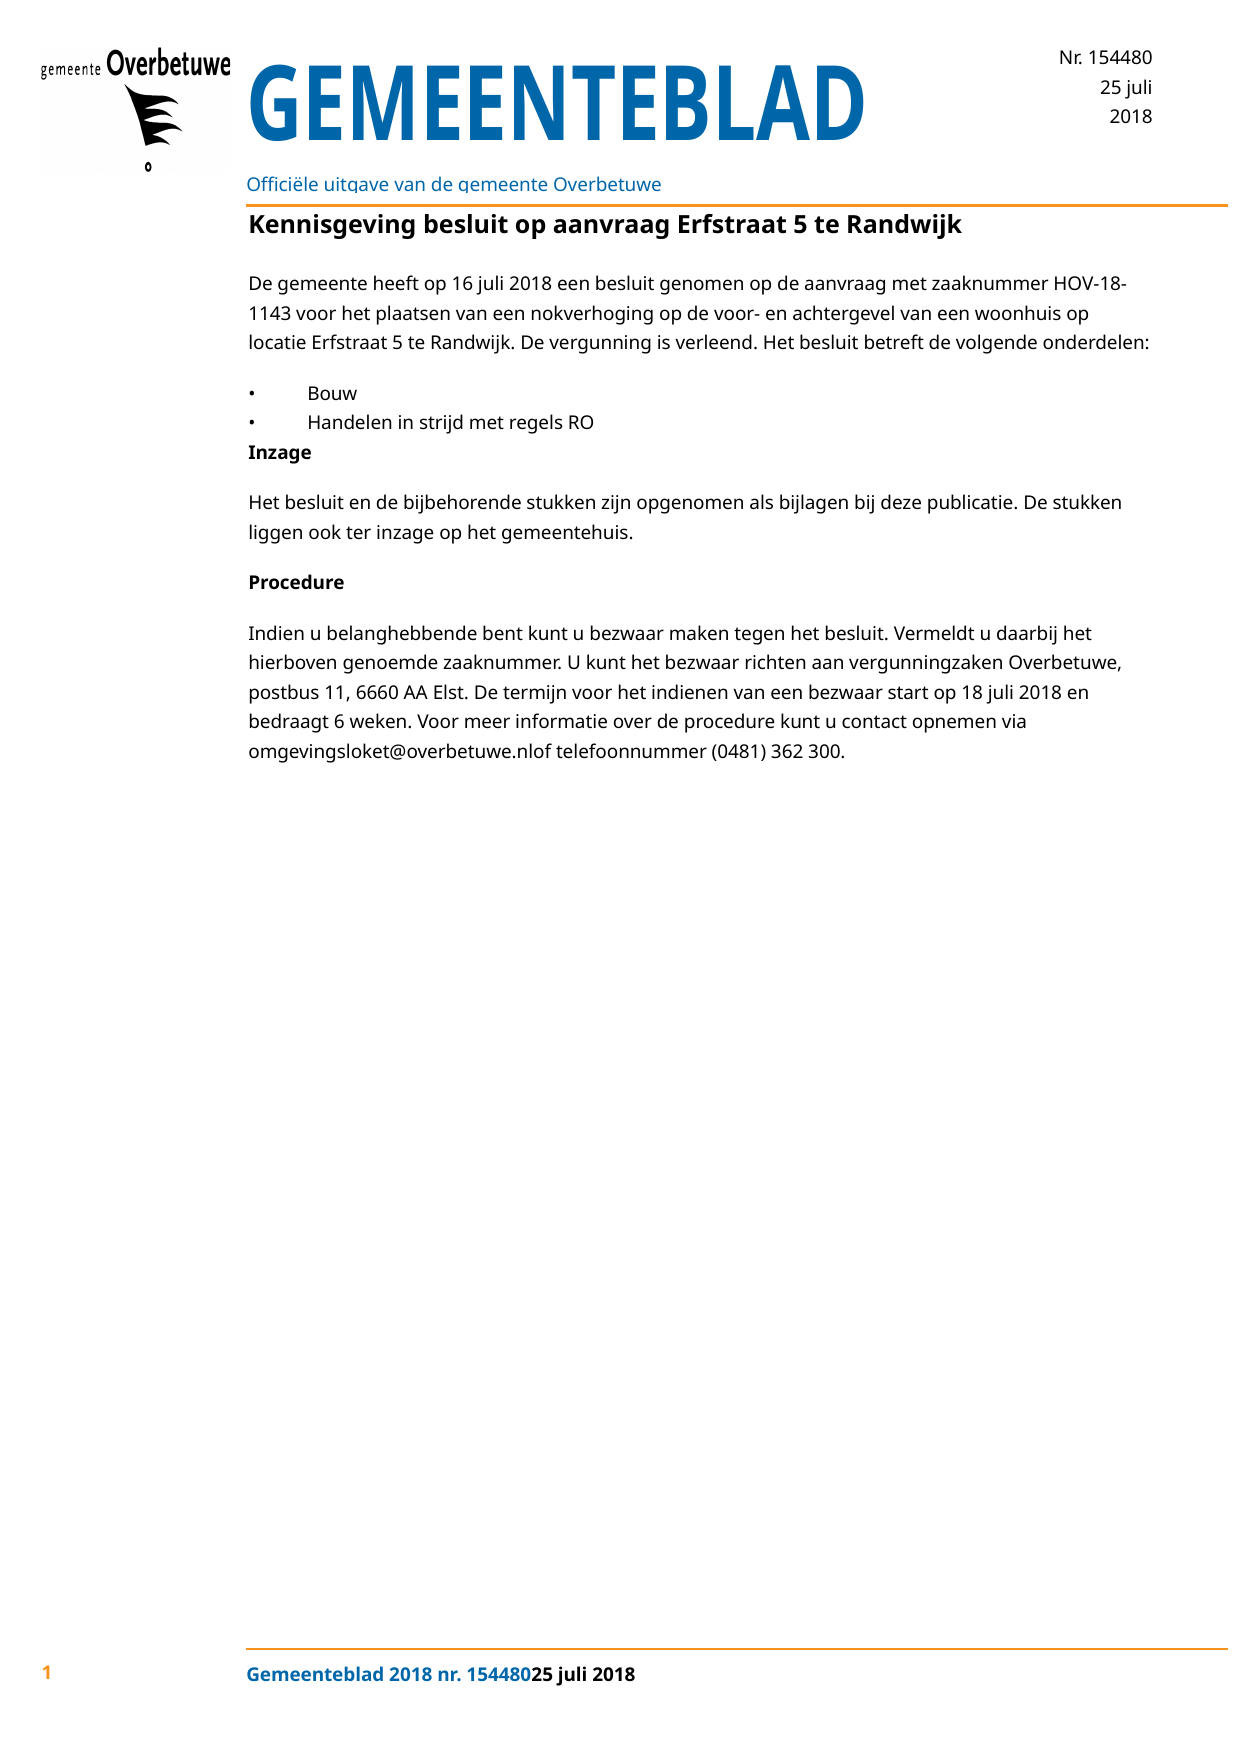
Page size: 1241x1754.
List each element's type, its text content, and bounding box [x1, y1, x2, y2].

picture [41, 47, 231, 172]
text Procedure [248, 569, 1152, 595]
text De gemeente heeft op 16 juli 2018 een besluit genomen op de aanvraag met zaaknummer HOV-18-1143 voor het plaatsen van een nokverhoging op de voor- en achtergevel van een woonhuis op locatie Erfstraat 5 te Randwijk. De vergunning is verleend. Het besluit betreft de volgende onderdelen: [248, 270, 1152, 355]
text Inzage [248, 439, 1152, 465]
text Indien u belanghebbende bent kunt u bezwaar maken tegen het besluit. Vermeldt u daarbij het hierboven genoemde zaaknummer. U kunt het bezwaar richten aan vergunningzaken Overbetuwe, postbus 11, 6660 AA Elst. De termijn voor het indienen van een bezwaar start op 18 juli 2018 en bedraagt 6 weken. Voor meer informatie over de procedure kunt u contact opnemen via omgevingsloket@overbetuwe.nlof telefoonnummer (0481) 362 300. [248, 620, 1152, 764]
text Het besluit en de bijbehorende stukken zijn opgenomen als bijlagen bij deze publicatie. De stukken liggen ook ter inzage op het gemeentehuis. [248, 489, 1152, 545]
list Bouw [248, 380, 1152, 406]
list Handelen in strijd met regels RO [248, 409, 1152, 435]
text Kennisgeving besluit op aanvraag Erfstraat 5 te Randwijk [248, 207, 1152, 241]
